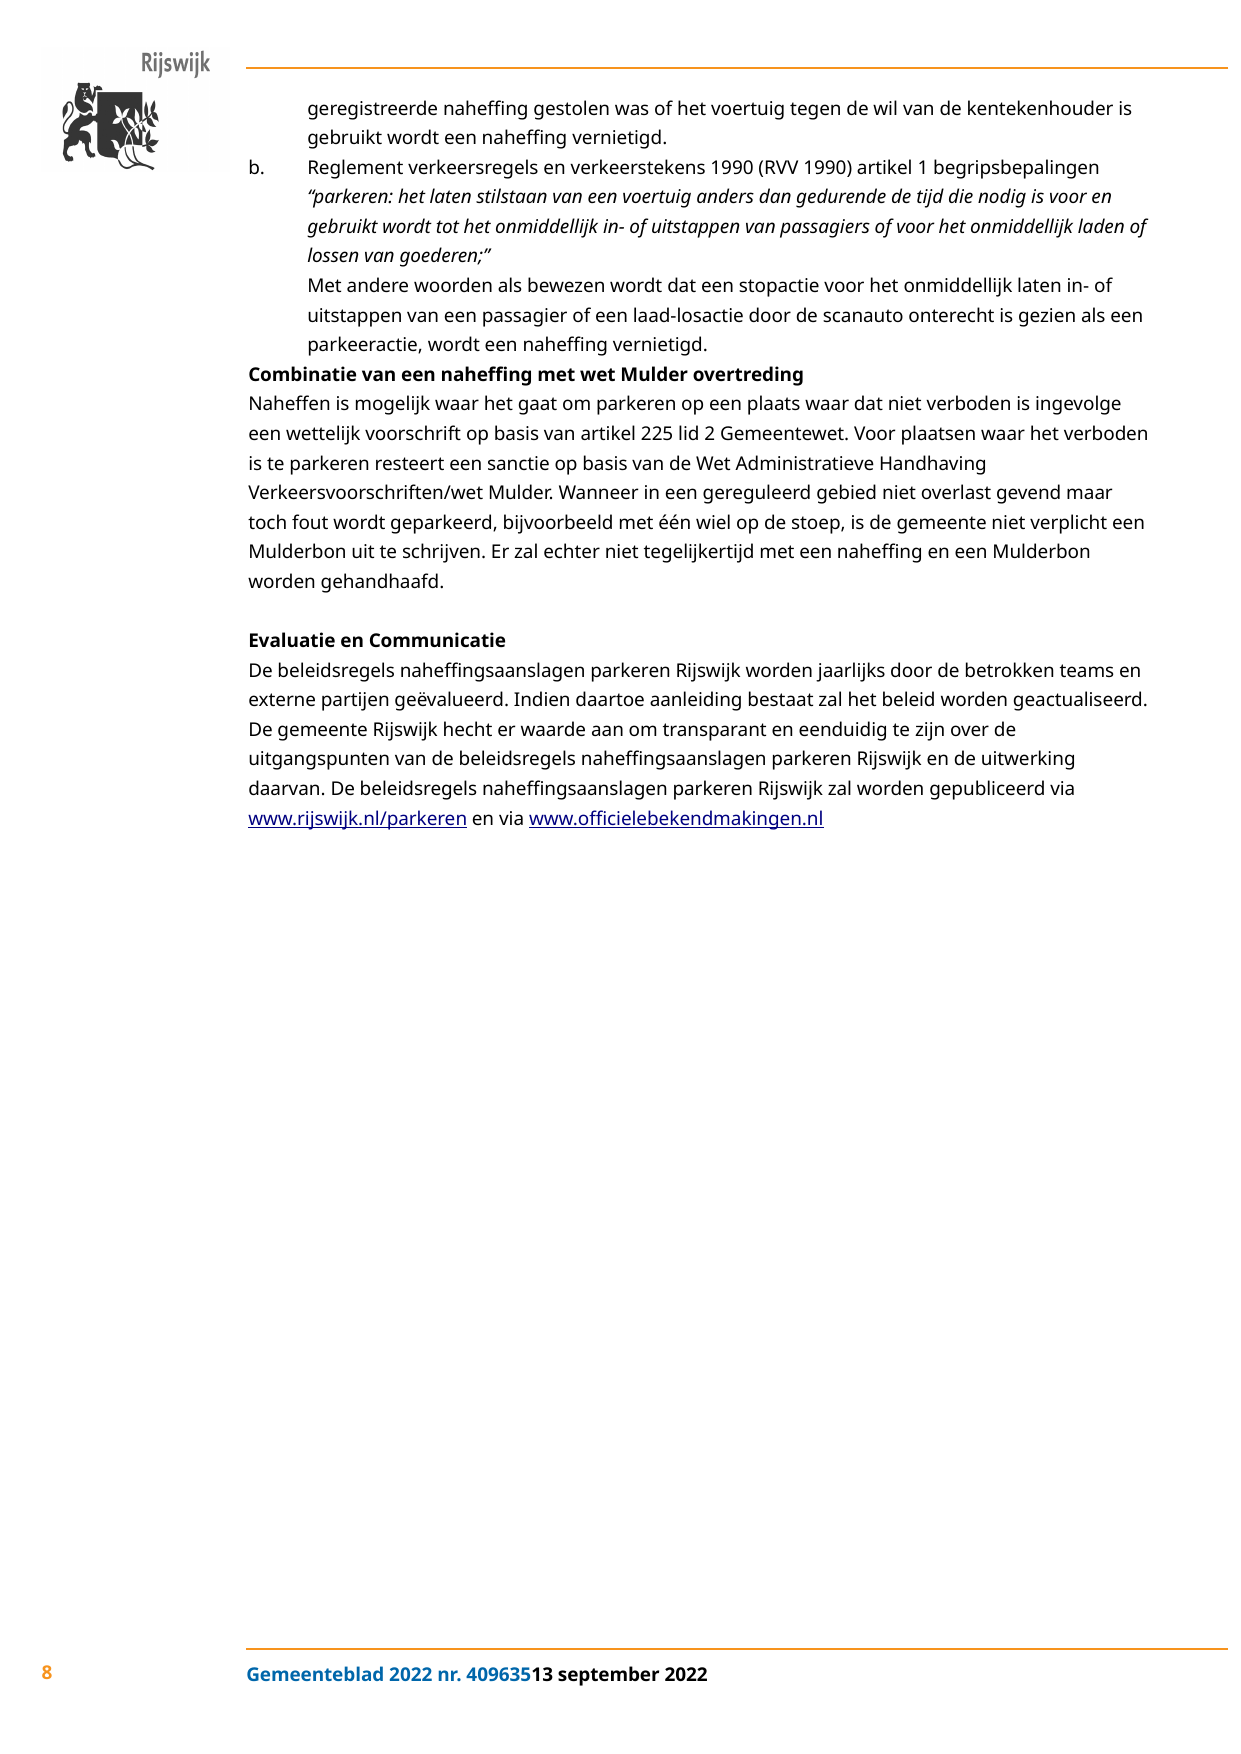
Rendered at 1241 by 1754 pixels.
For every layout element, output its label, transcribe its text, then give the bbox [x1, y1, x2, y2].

list geregistreerde naheffing gestolen was of het voertuig tegen de wil van de kentekenhouder is gebruikt wordt een naheffing vernietigd. [248, 95, 1152, 150]
list Reglement verkeersregels en verkeerstekens 1990 (RVV 1990) artikel 1 begripsbepalingen [248, 154, 1152, 180]
text Evaluatie en Communicatie [248, 627, 1152, 653]
text De gemeente Rijswijk hecht er waarde aan om transparant en eenduidig te zijn over de uitgangspunten van de beleidsregels naheffingsaanslagen parkeren Rijswijk en de uitwerking daarvan. De beleidsregels naheffingsaanslagen parkeren Rijswijk zal worden gepubliceerd via www.rijswijk.nl/parkeren en via www.officielebekendmakingen.nl [248, 716, 1152, 831]
text Naheffen is mogelijk waar het gaat om parkeren op een plaats waar dat niet verboden is ingevolge een wettelijk voorschrift op basis van artikel 225 lid 2 Gemeentewet. Voor plaatsen waar het verboden is te parkeren resteert een sanctie op basis van de Wet Administratieve Handhaving Verkeersvoorschriften/wet Mulder. Wanneer in een gereguleerd gebied niet overlast gevend maar toch fout wordt geparkeerd, bijvoorbeeld met één wiel op de stoep, is de gemeente niet verplicht een Mulderbon uit te schrijven. Er zal echter niet tegelijkertijd met een naheffing en een Mulderbon worden gehandhaafd. [248, 391, 1152, 594]
list “parkeren: het laten stilstaan van een voertuig anders dan gedurende de tijd die nodig is voor en gebruikt wordt tot het onmiddellijk in- of uitstappen van passagiers of voor het onmiddellijk laden of lossen van goederen;” [248, 183, 1152, 268]
picture [41, 47, 231, 172]
text De beleidsregels naheffingsaanslagen parkeren Rijswijk worden jaarlijks door de betrokken teams en externe partijen geëvalueerd. Indien daartoe aanleiding bestaat zal het beleid worden geactualiseerd. [248, 657, 1152, 712]
list Met andere woorden als bewezen wordt dat een stopactie voor het onmiddellijk laten in- of uitstappen van een passagier of een laad-losactie door de scanauto onterecht is gezien als een parkeeractie, wordt een naheffing vernietigd. [248, 272, 1152, 357]
text Combinatie van een naheffing met wet Mulder overtreding [248, 361, 1152, 387]
